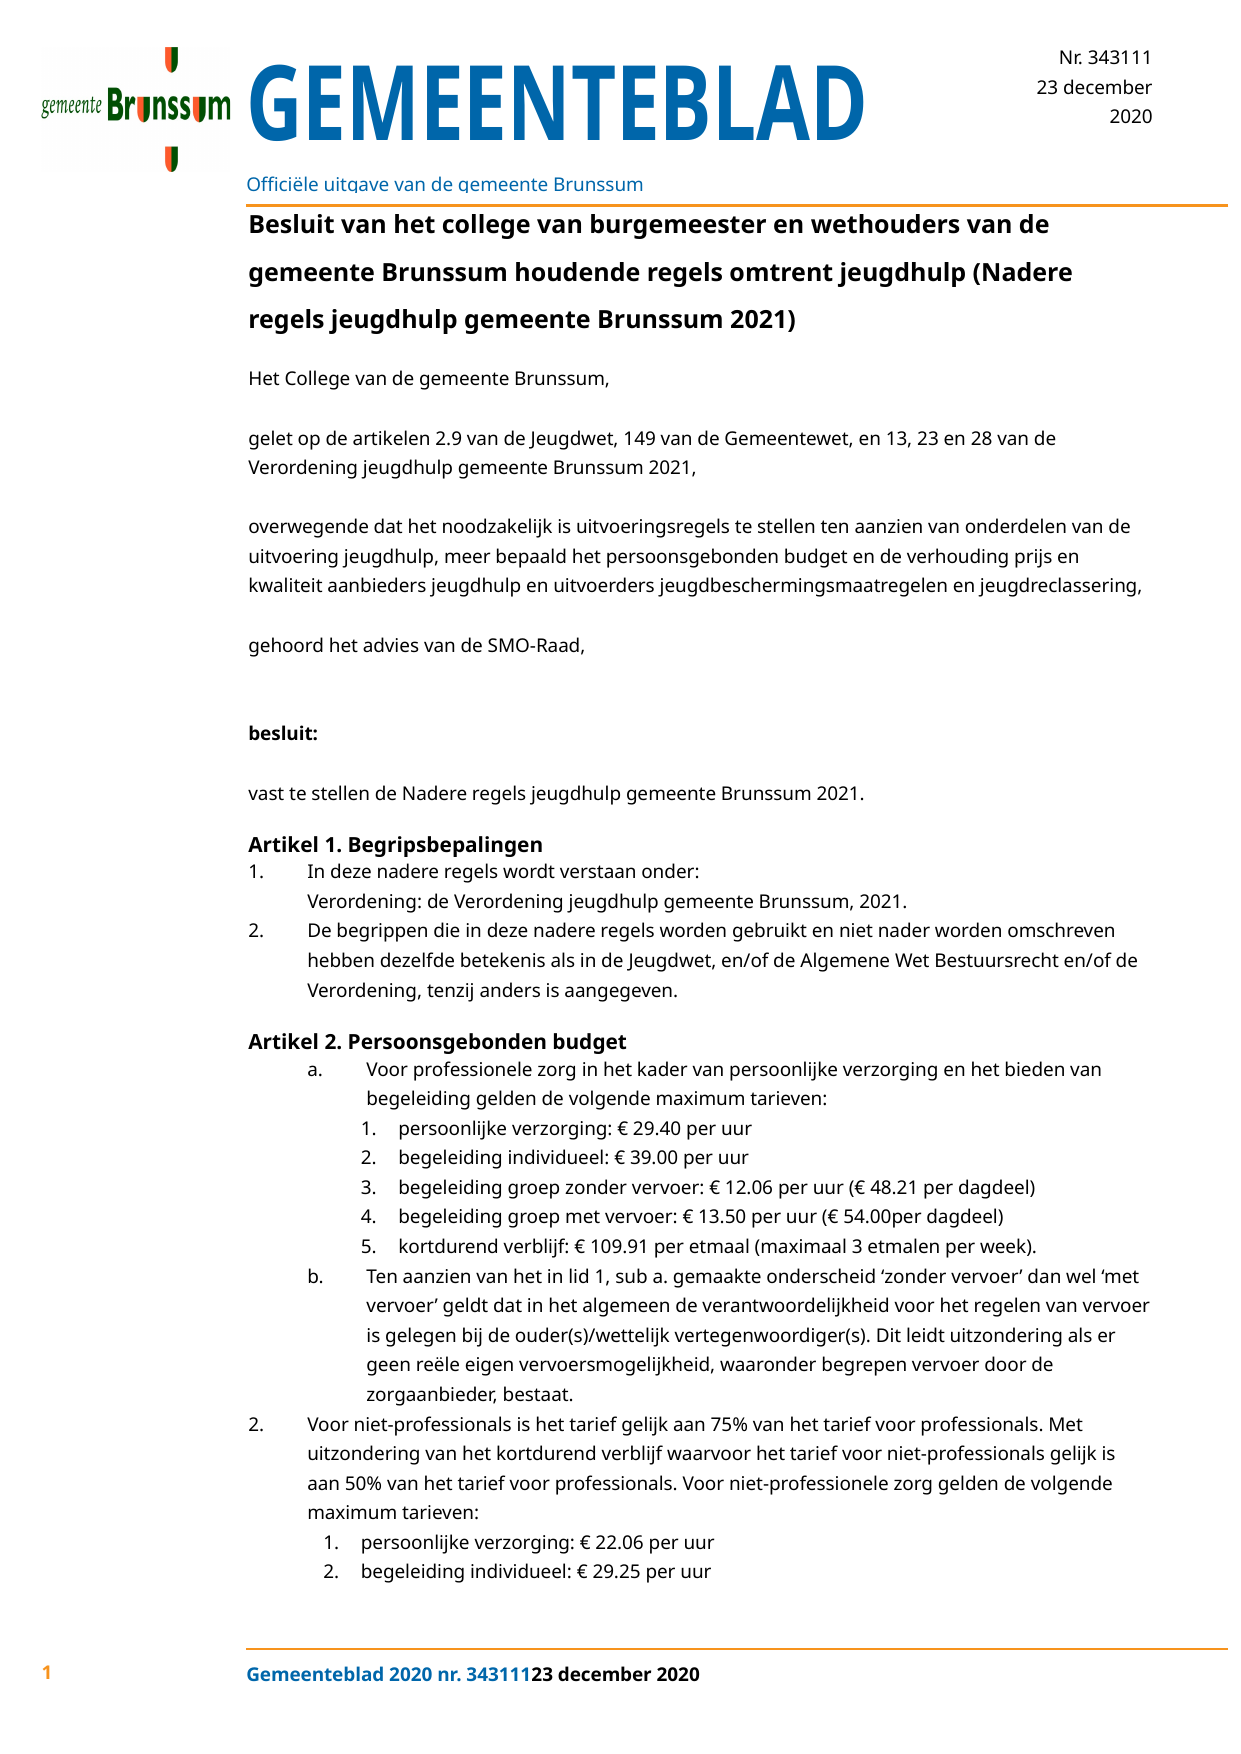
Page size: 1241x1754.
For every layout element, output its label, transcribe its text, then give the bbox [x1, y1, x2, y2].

picture [41, 47, 231, 172]
text Artikel 2. Persoonsgebonden budget [248, 1027, 1152, 1056]
list Verordening: de Verordening jeugdhulp gemeente Brunssum, 2021. [248, 888, 1152, 914]
list begeleiding individueel: € 29.25 per uur [323, 1559, 1152, 1584]
text vast te stellen de Nadere regels jeugdhulp gemeente Brunssum 2021. [248, 780, 1152, 805]
list In deze nadere regels wordt verstaan onder: [248, 858, 1152, 884]
list Voor professionele zorg in het kader van persoonlijke verzorging en het bieden van begeleiding gelden de volgende maximum tarieven: [307, 1056, 1152, 1111]
list kortdurend verblijf: € 109.91 per etmaal (maximaal 3 etmalen per week). [361, 1233, 1152, 1259]
list Ten aanzien van het in lid 1, sub a. gemaakte onderscheid ‘zonder vervoer’ dan wel ‘met vervoer’ geldt dat in het algemeen de verantwoordelijkheid voor het regelen van vervoer is gelegen bij de ouder(s)/wettelijk vertegenwoordiger(s). Dit leidt uitzondering als er geen reële eigen vervoersmogelijkheid, waaronder begrepen vervoer door de zorgaanbieder, bestaat. [307, 1263, 1152, 1407]
list persoonlijke verzorging: € 29.40 per uur [361, 1115, 1152, 1141]
text besluit: [248, 721, 1152, 746]
text Artikel 1. Begripsbepalingen [248, 830, 1152, 858]
list begeleiding groep met vervoer: € 13.50 per uur (€ 54.00per dagdeel) [361, 1204, 1152, 1229]
text gehoord het advies van de SMO-Raad, [248, 632, 1152, 657]
text Het College van de gemeente Brunssum, [248, 366, 1152, 391]
list begeleiding groep zonder vervoer: € 12.06 per uur (€ 48.21 per dagdeel) [361, 1174, 1152, 1200]
list begeleiding individueel: € 39.00 per uur [361, 1144, 1152, 1170]
list persoonlijke verzorging: € 22.06 per uur [323, 1529, 1152, 1555]
text gelet op de artikelen 2.9 van de Jeugdwet, 149 van de Gemeentewet, en 13, 23 en 28 van de Verordening jeugdhulp gemeente Brunssum 2021, [248, 425, 1152, 480]
text overwegende dat het noodzakelijk is uitvoeringsregels te stellen ten aanzien van onderdelen van de uitvoering jeugdhulp, meer bepaald het persoonsgebonden budget en de verhouding prijs en kwaliteit aanbieders jeugdhulp en uitvoerders jeugdbeschermingsmaatregelen en jeugdreclassering, [248, 513, 1152, 598]
text Besluit van het college van burgemeester en wethouders van de gemeente Brunssum houdende regels omtrent jeugdhulp (Nadere regels jeugdhulp gemeente Brunssum 2021) [248, 207, 1152, 336]
list Voor niet-professionals is het tarief gelijk aan 75% van het tarief voor professionals. Met uitzondering van het kortdurend verblijf waarvoor het tarief voor niet-professionals gelijk is aan 50% van het tarief voor professionals. Voor niet-professionele zorg gelden de volgende maximum tarieven: [248, 1411, 1152, 1525]
list De begrippen die in deze nadere regels worden gebruikt en niet nader worden omschreven hebben dezelfde betekenis als in de Jeugdwet, en/of de Algemene Wet Bestuursrecht en/of de Verordening, tenzij anders is aangegeven. [248, 918, 1152, 1003]
